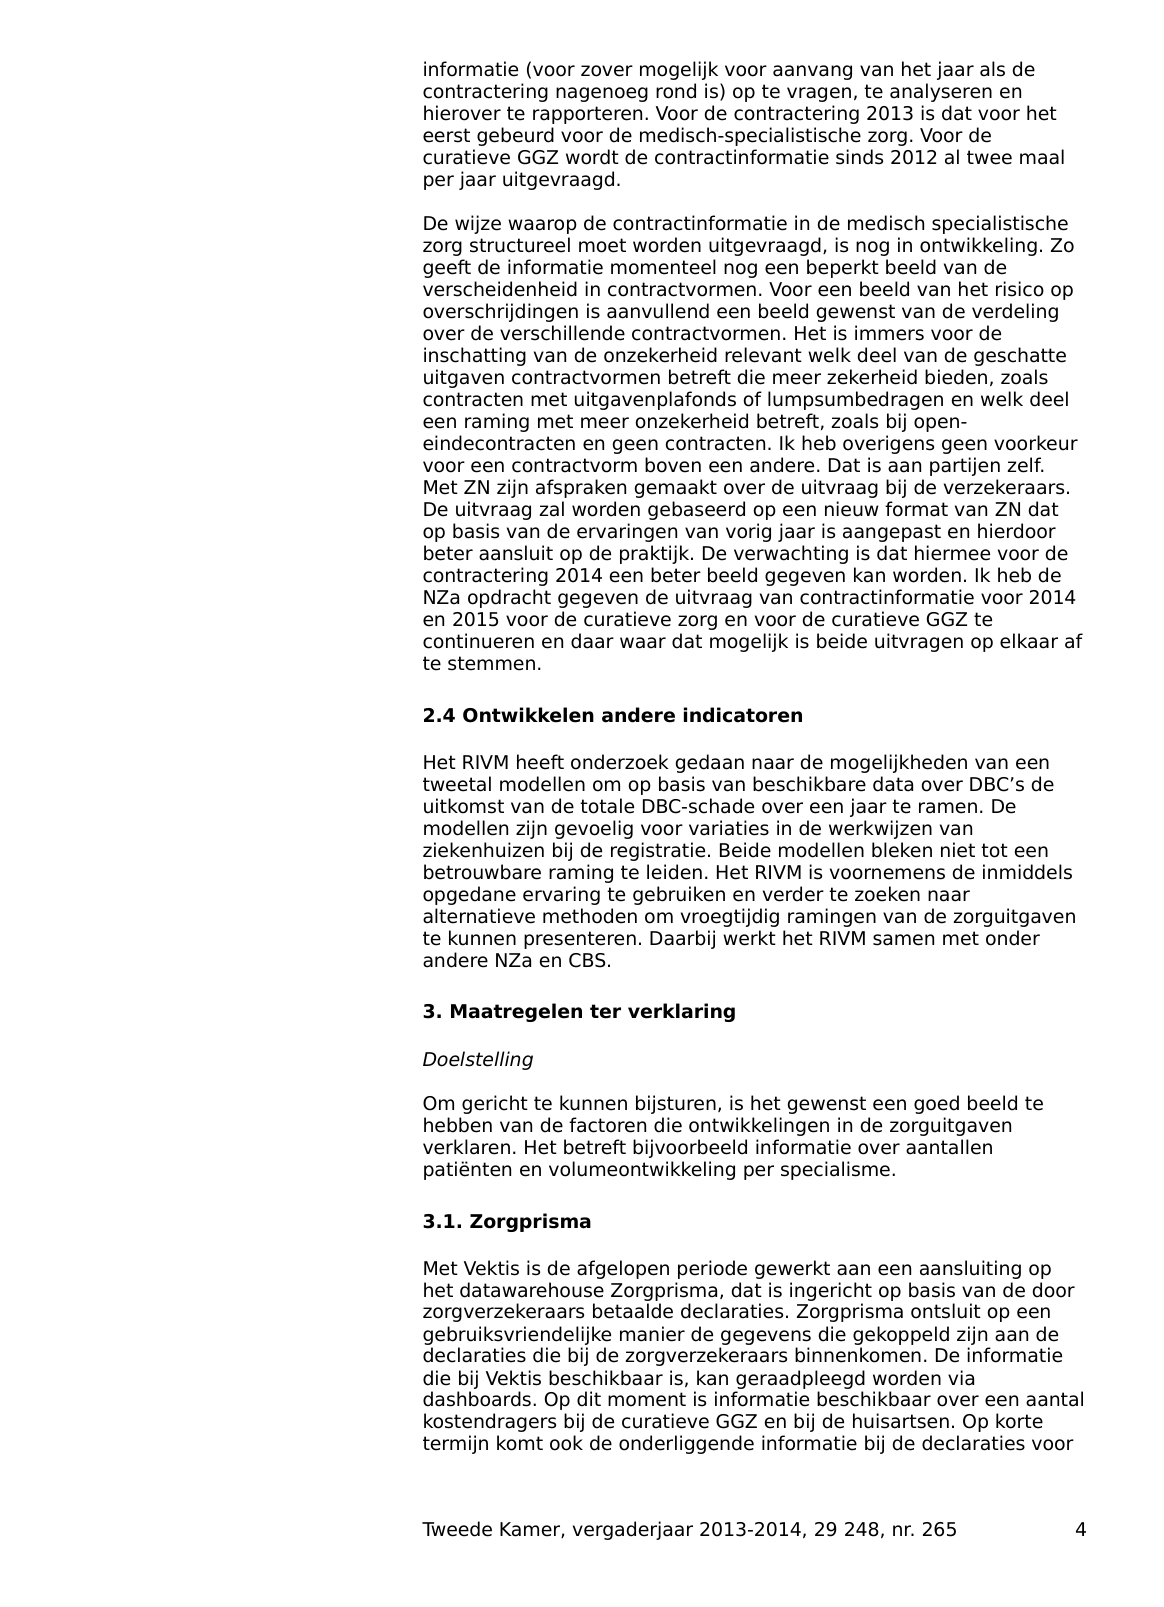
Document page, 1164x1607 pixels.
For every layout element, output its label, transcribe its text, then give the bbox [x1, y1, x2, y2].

subtitle 2.4 Ontwikkelen andere indicatoren [422, 705, 1087, 727]
subtitle 3.1. Zorgprisma [422, 1211, 1087, 1232]
text De wijze waarop de contractinformatie in de medisch specialistische zorg structureel moet worden uitgevraagd, is nog in ontwikkeling. Zo geeft de informatie momenteel nog een beperkt beeld van de verscheidenheid in contractvormen. Voor een beeld van het risico op overschrijdingen is aanvullend een beeld gewenst van de verdeling over de verschillende contractvormen. Het is immers voor de inschatting van de onzekerheid relevant welk deel van de geschatte uitgaven contractvormen betreft die meer zekerheid bieden, zoals contracten met uitgavenplafonds of lumpsumbedragen en welk deel een raming met meer onzekerheid betreft, zoals bij open-eindecontracten en geen contracten. Ik heb overigens geen voorkeur voor een contractvorm boven een andere. Dat is aan partijen zelf. [422, 213, 1087, 477]
text informatie (voor zover mogelijk voor aanvang van het jaar als de contractering nagenoeg rond is) op te vragen, te analyseren en hierover te rapporteren. Voor de contractering 2013 is dat voor het eerst gebeurd voor de medisch-specialistische zorg. Voor de curatieve GGZ wordt de contractinformatie sinds 2012 al twee maal per jaar uitgevraagd. [422, 59, 1087, 191]
text Met Vektis is de afgelopen periode gewerkt aan een aansluiting op het datawarehouse Zorgprisma, dat is ingericht op basis van de door zorgverzekeraars betaalde declaraties. Zorgprisma ontsluit op een gebruiksvriendelijke manier de gegevens die gekoppeld zijn aan de declaraties die bij de zorgverzekeraars binnenkomen. De informatie die bij Vektis beschikbaar is, kan geraadpleegd worden via dashboards. Op dit moment is informatie beschikbaar over een aantal kostendragers bij de curatieve GGZ en bij de huisartsen. Op korte termijn komt ook de onderliggende informatie bij de declaraties voor [422, 1257, 1087, 1455]
subtitle Doelstelling [422, 1048, 1087, 1070]
subtitle 3. Maatregelen ter verklaring [422, 1001, 1087, 1023]
text Het RIVM heeft onderzoek gedaan naar de mogelijkheden van een tweetal modellen om op basis van beschikbare data over DBC’s de uitkomst van de totale DBC-schade over een jaar te ramen. De modellen zijn gevoelig voor variaties in de werkwijzen van ziekenhuizen bij de registratie. Beide modellen bleken niet tot een betrouwbare raming te leiden. Het RIVM is voornemens de inmiddels opgedane ervaring te gebruiken en verder te zoeken naar alternatieve methoden om vroegtijdig ramingen van de zorguitgaven te kunnen presenteren. Daarbij werkt het RIVM samen met onder andere NZa en CBS. [422, 752, 1087, 971]
text Met ZN zijn afspraken gemaakt over de uitvraag bij de verzekeraars. De uitvraag zal worden gebaseerd op een nieuw format van ZN dat op basis van de ervaringen van vorig jaar is aangepast en hierdoor beter aansluit op de praktijk. De verwachting is dat hiermee voor de contractering 2014 een beter beeld gegeven kan worden. Ik heb de NZa opdracht gegeven de uitvraag van contractinformatie voor 2014 en 2015 voor de curatieve zorg en voor de curatieve GGZ te continueren en daar waar dat mogelijk is beide uitvragen op elkaar af te stemmen. [422, 477, 1087, 675]
text Om gericht te kunnen bijsturen, is het gewenst een goed beeld te hebben van de factoren die ontwikkelingen in de zorguitgaven verklaren. Het betreft bijvoorbeeld informatie over aantallen patiënten en volumeontwikkeling per specialisme. [422, 1093, 1087, 1181]
